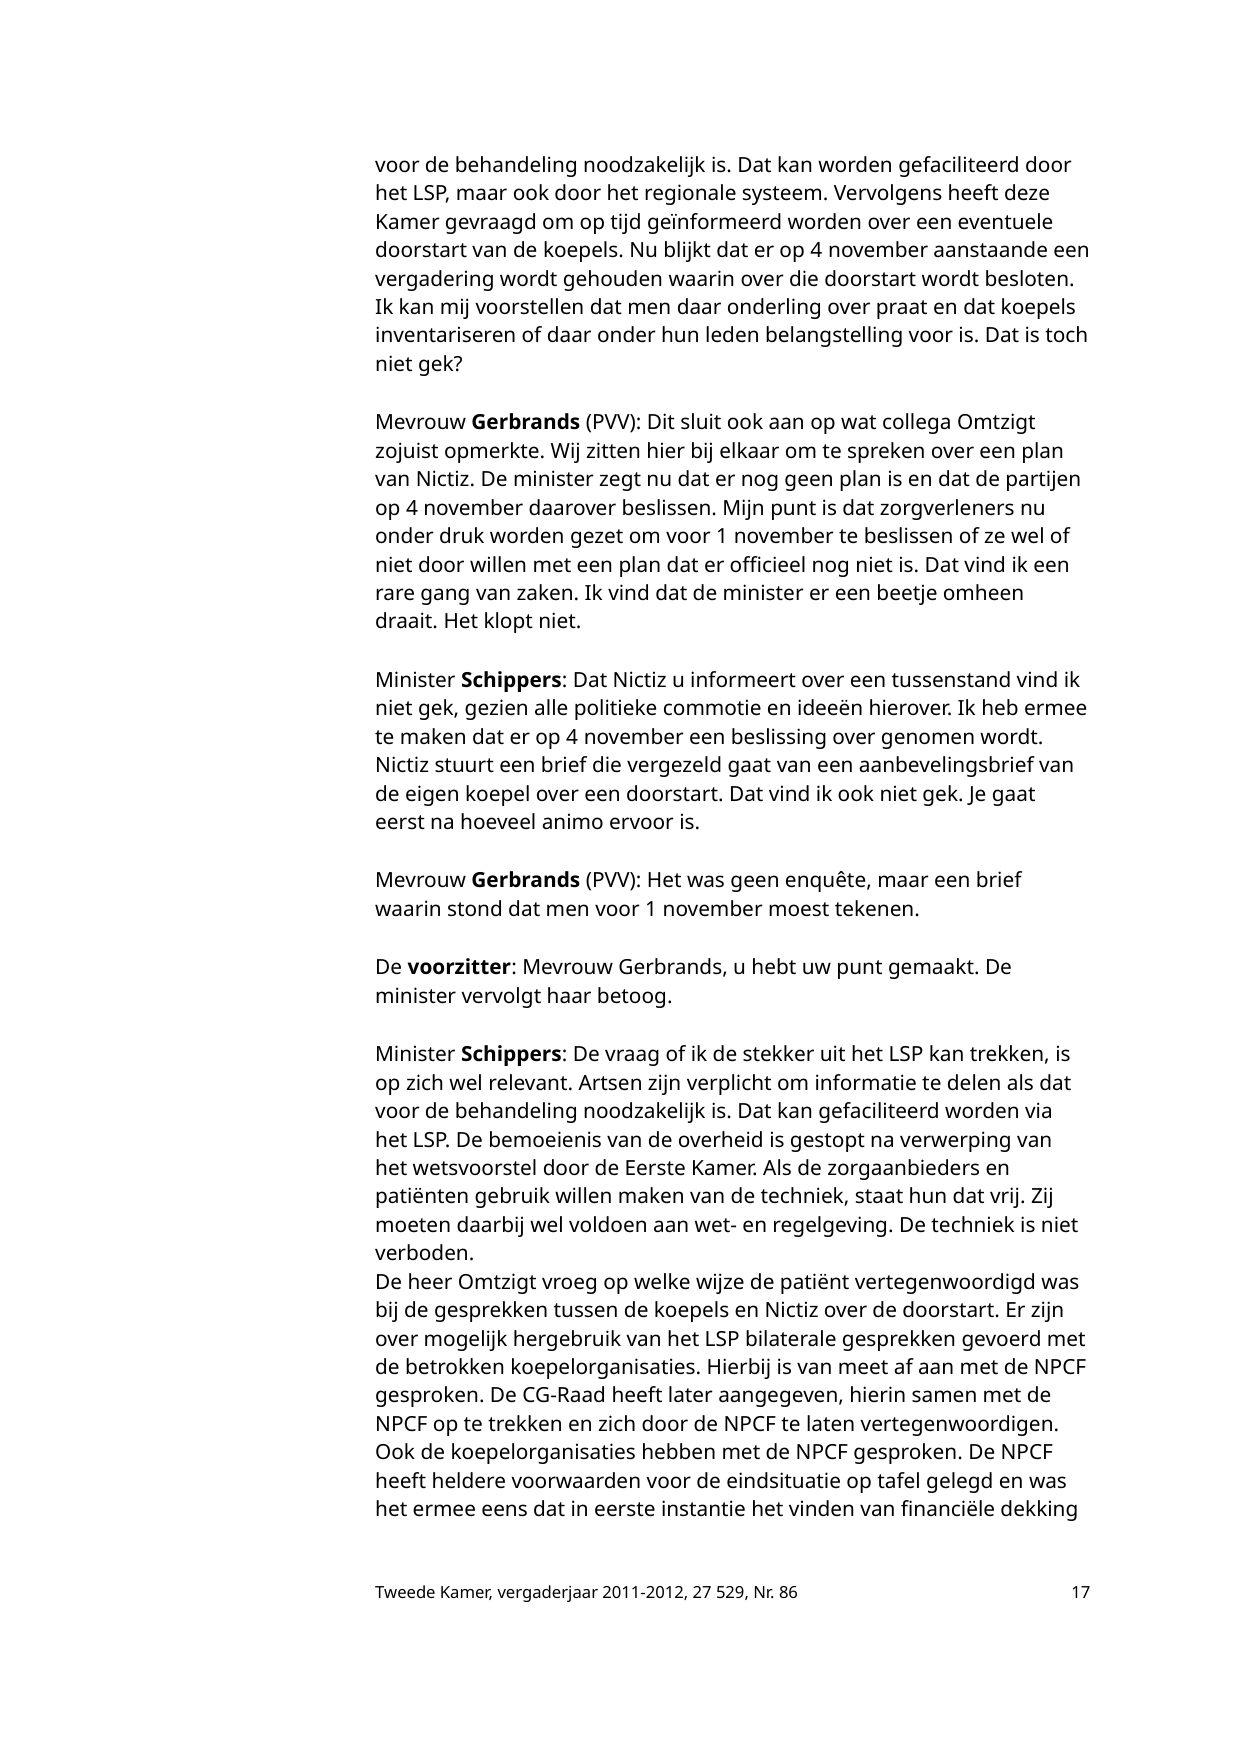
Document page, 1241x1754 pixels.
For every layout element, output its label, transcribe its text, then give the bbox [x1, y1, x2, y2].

text Mevrouw Gerbrands (PVV): Dit sluit ook aan op wat collega Omtzigt zojuist opmerkte. Wij zitten hier bij elkaar om te spreken over een plan van Nictiz. De minister zegt nu dat er nog geen plan is en dat de partijen op 4 november daarover beslissen. Mijn punt is dat zorgverleners nu onder druk worden gezet om voor 1 november te beslissen of ze wel of niet door willen met een plan dat er officieel nog niet is. Dat vind ik een rare gang van zaken. Ik vind dat de minister er een beetje omheen draait. Het klopt niet. [375, 407, 1090, 635]
text Minister Schippers: Dat Nictiz u informeert over een tussenstand vind ik niet gek, gezien alle politieke commotie en ideeën hierover. Ik heb ermee te maken dat er op 4 november een beslissing over genomen wordt. Nictiz stuurt een brief die vergezeld gaat van een aanbevelingsbrief van de eigen koepel over een doorstart. Dat vind ik ook niet gek. Je gaat eerst na hoeveel animo ervoor is. [375, 665, 1090, 836]
text voor de behandeling noodzakelijk is. Dat kan worden gefaciliteerd door het LSP, maar ook door het regionale systeem. Vervolgens heeft deze Kamer gevraagd om op tijd geïnformeerd worden over een eventuele doorstart van de koepels. Nu blijkt dat er op 4 november aanstaande een vergadering wordt gehouden waarin over die doorstart wordt besloten. Ik kan mij voorstellen dat men daar onderling over praat en dat koepels inventariseren of daar onder hun leden belangstelling voor is. Dat is toch niet gek? [375, 150, 1090, 377]
text Mevrouw Gerbrands (PVV): Het was geen enquête, maar een brief waarin stond dat men voor 1 november moest tekenen. [375, 866, 1090, 922]
text Minister Schippers: De vraag of ik de stekker uit het LSP kan trekken, is op zich wel relevant. Artsen zijn verplicht om informatie te delen als dat voor de behandeling noodzakelijk is. Dat kan gefaciliteerd worden via het LSP. De bemoeienis van de overheid is gestopt na verwerping van het wetsvoorstel door de Eerste Kamer. Als de zorgaanbieders en patiënten gebruik willen maken van de techniek, staat hun dat vrij. Zij moeten daarbij wel voldoen aan wet- en regelgeving. De techniek is niet verboden. [375, 1039, 1090, 1267]
text De voorzitter: Mevrouw Gerbrands, u hebt uw punt gemaakt. De minister vervolgt haar betoog. [375, 952, 1090, 1009]
text De heer Omtzigt vroeg op welke wijze de patiënt vertegenwoordigd was bij de gesprekken tussen de koepels en Nictiz over de doorstart. Er zijn over mogelijk hergebruik van het LSP bilaterale gesprekken gevoerd met de betrokken koepelorganisaties. Hierbij is van meet af aan met de NPCF gesproken. De CG-Raad heeft later aangegeven, hierin samen met de NPCF op te trekken en zich door de NPCF te laten vertegenwoordigen. Ook de koepelorganisaties hebben met de NPCF gesproken. De NPCF heeft heldere voorwaarden voor de eindsituatie op tafel gelegd en was het ermee eens dat in eerste instantie het vinden van financiële dekking [375, 1267, 1090, 1523]
